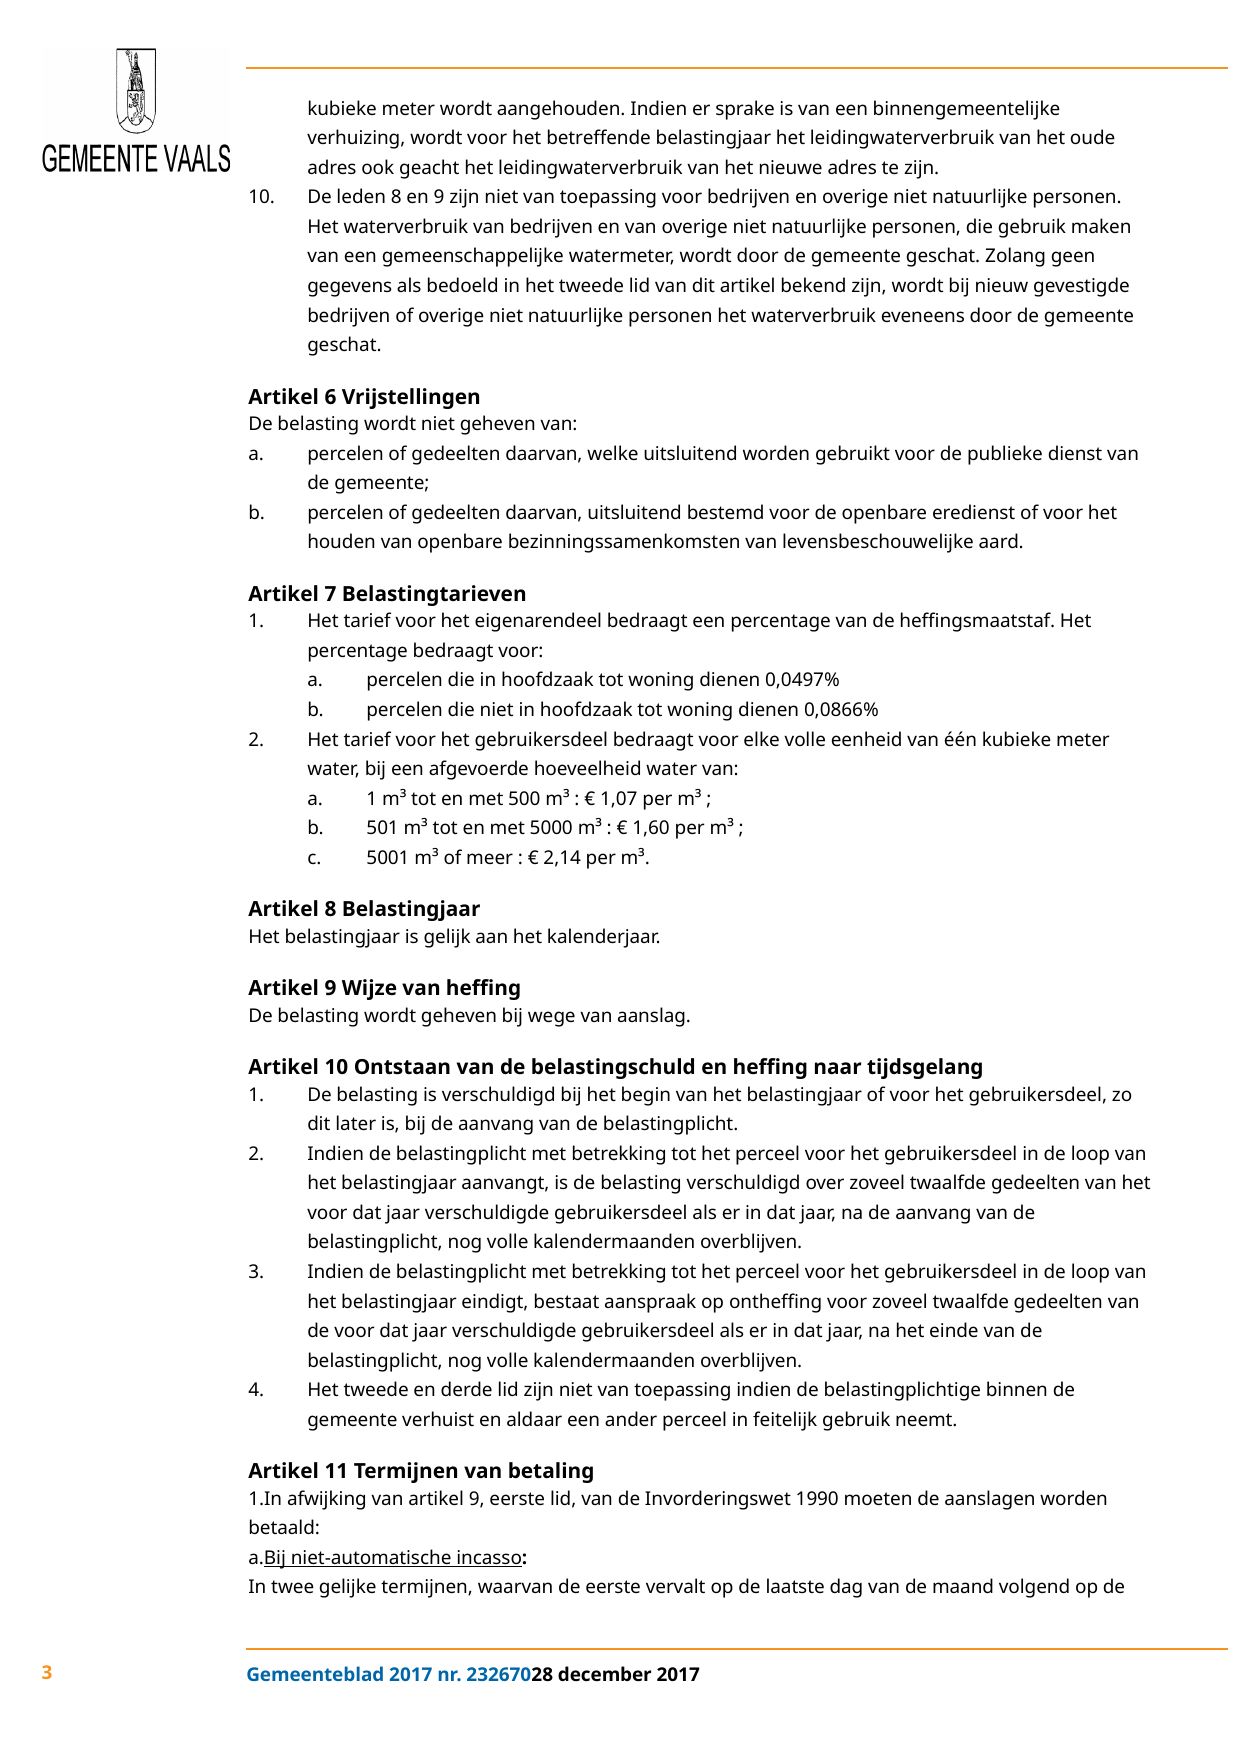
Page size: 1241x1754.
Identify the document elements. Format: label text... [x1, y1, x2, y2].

list 501 m³ tot en met 5000 m³ : € 1,60 per m³ ; [307, 814, 1152, 840]
text Artikel 8 Belastingjaar [248, 894, 1152, 923]
text 1.In afwijking van artikel 9, eerste lid, van de Invorderingswet 1990 moeten de aanslagen worden betaald: [248, 1485, 1152, 1540]
text Artikel 10 Ontstaan van de belastingschuld en heffing naar tijdsgelang [248, 1052, 1152, 1081]
text Artikel 9 Wijze van heffing [248, 973, 1152, 1002]
list percelen die niet in hoofdzaak tot woning dienen 0,0866% [307, 696, 1152, 722]
picture [41, 47, 231, 172]
list Het tweede en derde lid zijn niet van toepassing indien de belastingplichtige binnen de gemeente verhuist en aldaar een ander perceel in feitelijk gebruik neemt. [248, 1377, 1152, 1432]
text Het belastingjaar is gelijk aan het kalenderjaar. [248, 923, 1152, 949]
text De belasting wordt geheven bij wege van aanslag. [248, 1002, 1152, 1028]
list Indien de belastingplicht met betrekking tot het perceel voor het gebruikersdeel in de loop van het belastingjaar eindigt, bestaat aanspraak op ontheffing voor zoveel twaalfde gedeelten van de voor dat jaar verschuldigde gebruikersdeel als er in dat jaar, na het einde van de belastingplicht, nog volle kalendermaanden overblijven. [248, 1258, 1152, 1373]
list De belasting is verschuldigd bij het begin van het belastingjaar of voor het gebruikersdeel, zo dit later is, bij de aanvang van de belastingplicht. [248, 1081, 1152, 1136]
list 5001 m³ of meer : € 2,14 per m³. [307, 844, 1152, 870]
list percelen of gedeelten daarvan, welke uitsluitend worden gebruikt voor de publieke dienst van de gemeente; [248, 440, 1152, 495]
text Artikel 6 Vrijstellingen [248, 382, 1152, 410]
list kubieke meter wordt aangehouden. Indien er sprake is van een binnengemeentelijke verhuizing, wordt voor het betreffende belastingjaar het leidingwaterverbruik van het oude adres ook geacht het leidingwaterverbruik van het nieuwe adres te zijn. [248, 95, 1152, 180]
list Indien de belastingplicht met betrekking tot het perceel voor het gebruikersdeel in de loop van het belastingjaar aanvangt, is de belasting verschuldigd over zoveel twaalfde gedeelten van het voor dat jaar verschuldigde gebruikersdeel als er in dat jaar, na de aanvang van de belastingplicht, nog volle kalendermaanden overblijven. [248, 1140, 1152, 1254]
text a.Bij niet-automatische incasso: [248, 1544, 1152, 1570]
list percelen die in hoofdzaak tot woning dienen 0,0497% [307, 667, 1152, 692]
list Het tarief voor het eigenarendeel bedraagt een percentage van de heffingsmaatstaf. Het percentage bedraagt voor: [248, 607, 1152, 663]
list De leden 8 en 9 zijn niet van toepassing voor bedrijven en overige niet natuurlijke personen. Het waterverbruik van bedrijven en van overige niet natuurlijke personen, die gebruik maken van een gemeenschappelijke watermeter, wordt door de gemeente geschat. Zolang geen gegevens als bedoeld in het tweede lid van dit artikel bekend zijn, wordt bij nieuw gevestigde bedrijven of overige niet natuurlijke personen het waterverbruik eveneens door de gemeente geschat. [248, 183, 1152, 357]
text De belasting wordt niet geheven van: [248, 410, 1152, 436]
list percelen of gedeelten daarvan, uitsluitend bestemd voor de openbare eredienst of voor het houden van openbare bezinningssamenkomsten van levensbeschouwelijke aard. [248, 499, 1152, 554]
list 1 m³ tot en met 500 m³ : € 1,07 per m³ ; [307, 785, 1152, 811]
list Het tarief voor het gebruikersdeel bedraagt voor elke volle eenheid van één kubieke meter water, bij een afgevoerde hoeveelheid water van: [248, 726, 1152, 781]
text In twee gelijke termijnen, waarvan de eerste vervalt op de laatste dag van de maand volgend op de [248, 1574, 1152, 1599]
text Artikel 11 Termijnen van betaling [248, 1457, 1152, 1485]
text Artikel 7 Belastingtarieven [248, 579, 1152, 607]
